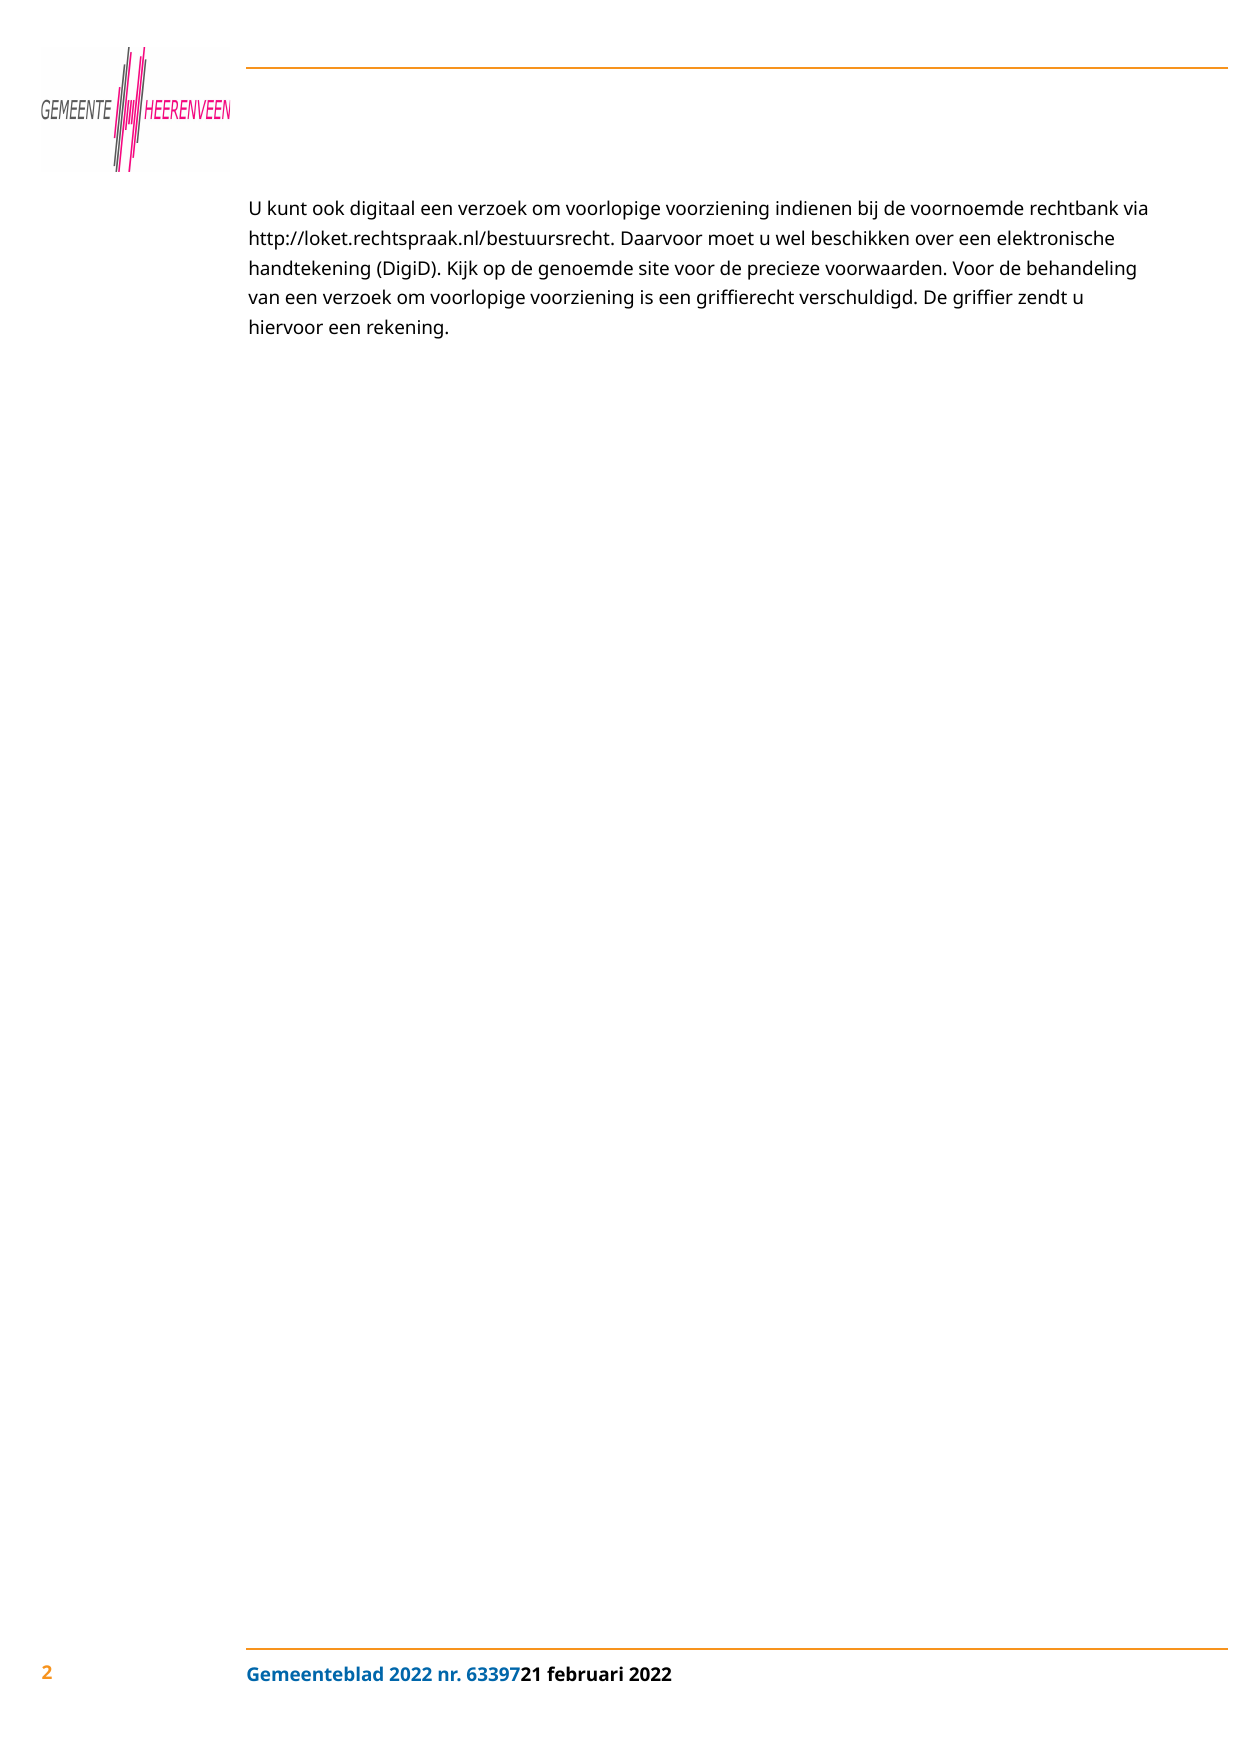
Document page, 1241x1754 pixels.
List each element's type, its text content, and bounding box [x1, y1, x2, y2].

picture [41, 47, 231, 172]
text U kunt ook digitaal een verzoek om voorlopige voorziening indienen bij de voornoemde rechtbank via http://loket.rechtspraak.nl/bestuursrecht. Daarvoor moet u wel beschikken over een elektronische handtekening (DigiD). Kijk op de genoemde site voor de precieze voorwaarden. Voor de behandeling van een verzoek om voorlopige voorziening is een griffierecht verschuldigd. De griffier zendt u hiervoor een rekening. [248, 196, 1152, 340]
